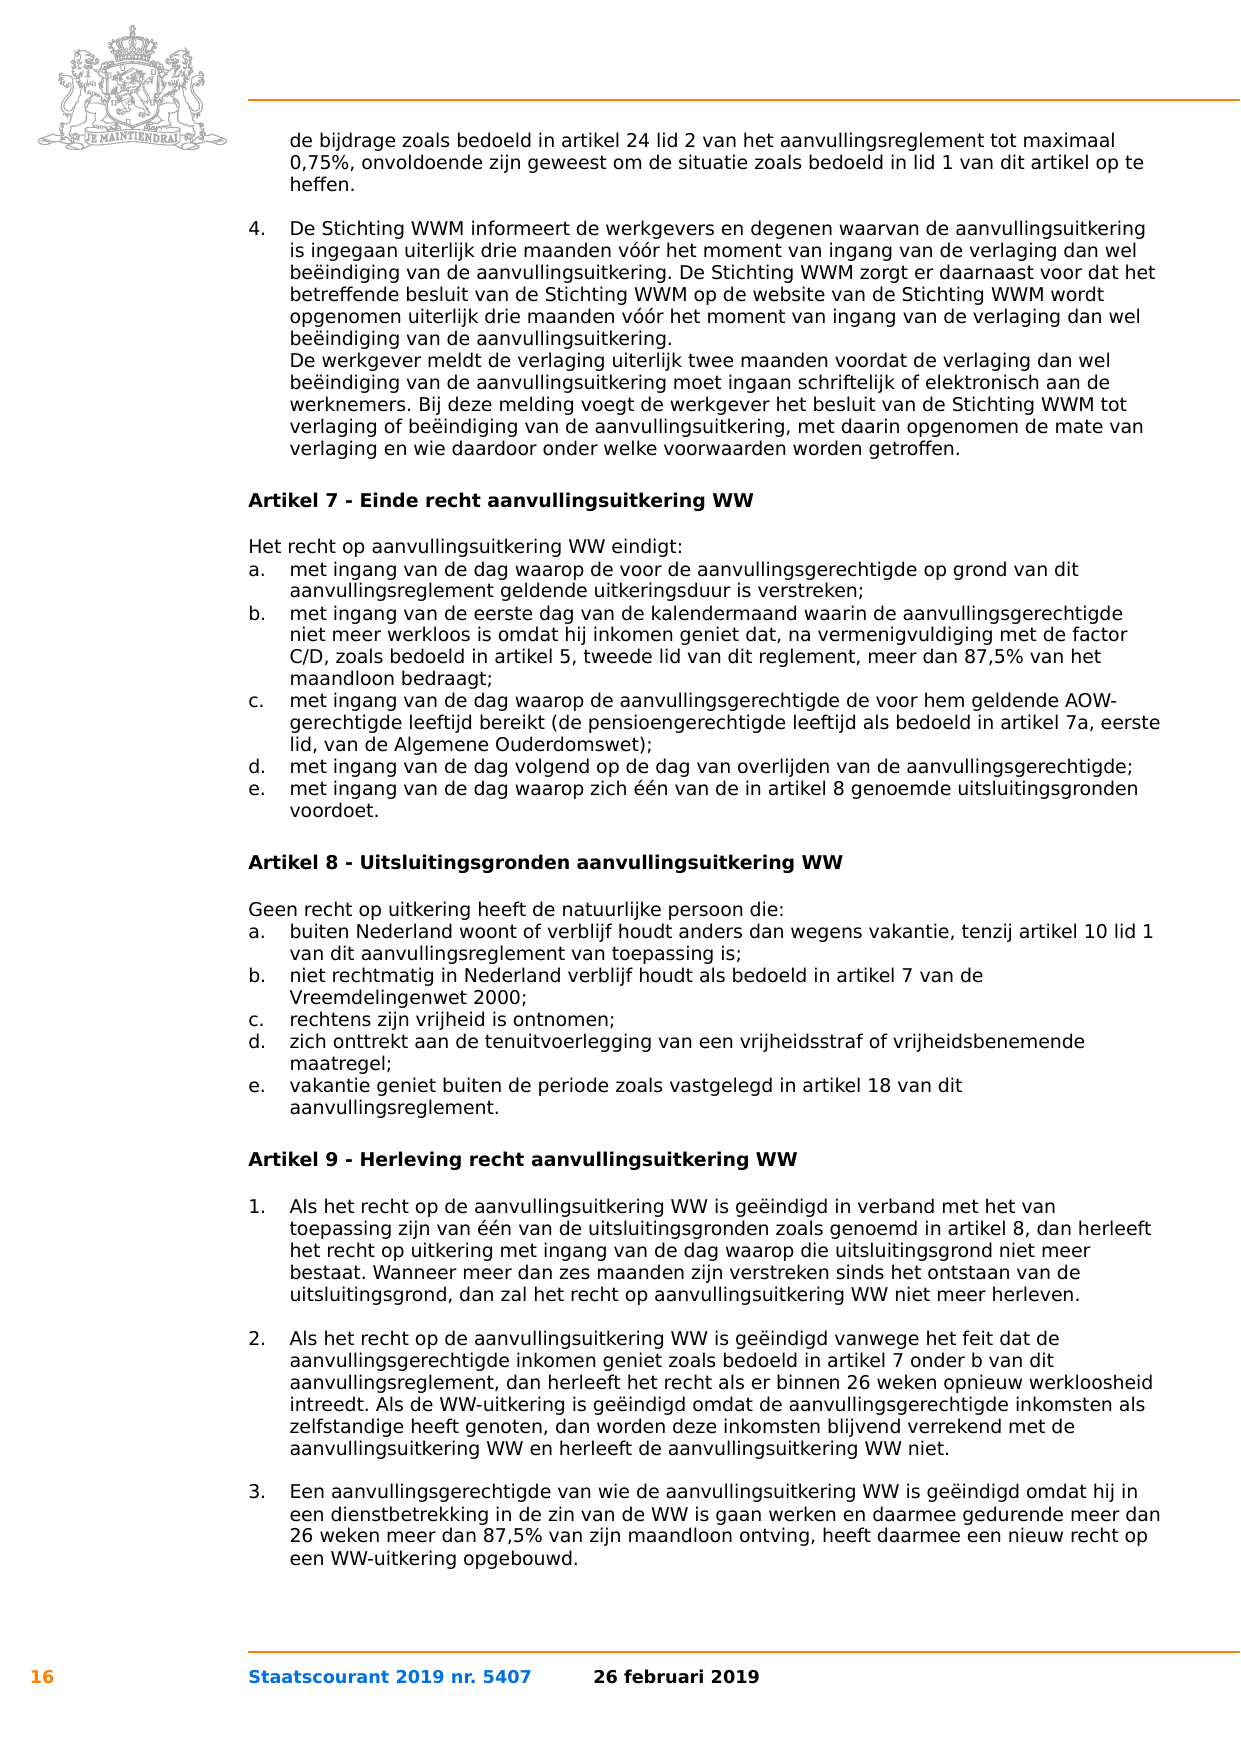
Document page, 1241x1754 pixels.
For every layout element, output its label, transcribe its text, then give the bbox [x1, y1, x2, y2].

text b. met ingang van de eerste dag van de kalendermaand waarin de aanvullingsgerechtigde niet meer werkloos is omdat hij inkomen geniet dat, na vermenigvuldiging met de factor C/D, zoals bedoeld in artikel 5, tweede lid van dit reglement, meer dan 87,5% van het maandloon bedraagt; [248, 602, 1163, 690]
text d. zich onttrekt aan de tenuitvoerlegging van een vrijheidsstraf of vrijheidsbenemende maatregel; [248, 1031, 1163, 1075]
text a. met ingang van de dag waarop de voor de aanvullingsgerechtigde op grond van dit aanvullingsreglement geldende uitkeringsduur is verstreken; [248, 558, 1163, 602]
text Het recht op aanvullingsuitkering WW eindigt: [248, 536, 1163, 558]
subtitle Artikel 7 - Einde recht aanvullingsuitkering WW [248, 489, 1163, 511]
text de bijdrage zoals bedoeld in artikel 24 lid 2 van het aanvullingsreglement tot maximaal 0,75%, onvoldoende zijn geweest om de situatie zoals bedoeld in lid 1 van dit artikel op te heffen. [248, 130, 1163, 196]
text 3. Een aanvullingsgerechtigde van wie de aanvullingsuitkering WW is geëindigd omdat hij in een dienstbetrekking in de zin van de WW is gaan werken en daarmee gedurende meer dan 26 weken meer dan 87,5% van zijn maandloon ontving, heeft daarmee een nieuw recht op een WW-uitkering opgebouwd. [248, 1481, 1163, 1569]
text 4. De Stichting WWM informeert de werkgevers en degenen waarvan de aanvullingsuitkering is ingegaan uiterlijk drie maanden vóór het moment van ingang van de verlaging dan wel beëindiging van de aanvullingsuitkering. De Stichting WWM zorgt er daarnaast voor dat het betreffende besluit van de Stichting WWM op de website van de Stichting WWM wordt opgenomen uiterlijk drie maanden vóór het moment van ingang van de verlaging dan wel beëindiging van de aanvullingsuitkering. [248, 218, 1163, 349]
text d. met ingang van de dag volgend op de dag van overlijden van de aanvullingsgerechtigde; [248, 756, 1163, 778]
text e. met ingang van de dag waarop zich één van de in artikel 8 genoemde uitsluitingsgronden voordoet. [248, 778, 1163, 822]
text 2. Als het recht op de aanvullingsuitkering WW is geëindigd vanwege het feit dat de aanvullingsgerechtigde inkomen geniet zoals bedoeld in artikel 7 onder b van dit aanvullingsreglement, dan herleeft het recht als er binnen 26 weken opnieuw werkloosheid intreedt. Als de WW-uitkering is geëindigd omdat de aanvullingsgerechtigde inkomsten als zelfstandige heeft genoten, dan worden deze inkomsten blijvend verrekend met de aanvullingsuitkering WW en herleeft de aanvullingsuitkering WW niet. [248, 1328, 1163, 1459]
text c. met ingang van de dag waarop de aanvullingsgerechtigde de voor hem geldende AOW-gerechtigde leeftijd bereikt (de pensioengerechtigde leeftijd als bedoeld in artikel 7a, eerste lid, van de Algemene Ouderdomswet); [248, 690, 1163, 756]
text a. buiten Nederland woont of verblijf houdt anders dan wegens vakantie, tenzij artikel 10 lid 1 van dit aanvullingsreglement van toepassing is; [248, 921, 1163, 965]
subtitle Artikel 8 - Uitsluitingsgronden aanvullingsuitkering WW [248, 852, 1163, 874]
text 1. Als het recht op de aanvullingsuitkering WW is geëindigd in verband met het van toepassing zijn van één van de uitsluitingsgronden zoals genoemd in artikel 8, dan herleeft het recht op uitkering met ingang van de dag waarop die uitsluitingsgrond niet meer bestaat. Wanneer meer dan zes maanden zijn verstreken sinds het ontstaan van de uitsluitingsgrond, dan zal het recht op aanvullingsuitkering WW niet meer herleven. [248, 1196, 1163, 1306]
text e. vakantie geniet buiten de periode zoals vastgelegd in artikel 18 van dit aanvullingsreglement. [248, 1075, 1163, 1119]
subtitle Artikel 9 - Herleving recht aanvullingsuitkering WW [248, 1149, 1163, 1171]
text De werkgever meldt de verlaging uiterlijk twee maanden voordat de verlaging dan wel beëindiging van de aanvullingsuitkering moet ingaan schriftelijk of elektronisch aan de werknemers. Bij deze melding voegt de werkgever het besluit van de Stichting WWM tot verlaging of beëindiging van de aanvullingsuitkering, met daarin opgenomen de mate van verlaging en wie daardoor onder welke voorwaarden worden getroffen. [289, 349, 1163, 459]
text Geen recht op uitkering heeft de natuurlijke persoon die: [248, 899, 1163, 921]
picture [38, 25, 227, 150]
text c. rechtens zijn vrijheid is ontnomen; [248, 1009, 1163, 1031]
text b. niet rechtmatig in Nederland verblijf houdt als bedoeld in artikel 7 van de Vreemdelingenwet 2000; [248, 965, 1163, 1009]
